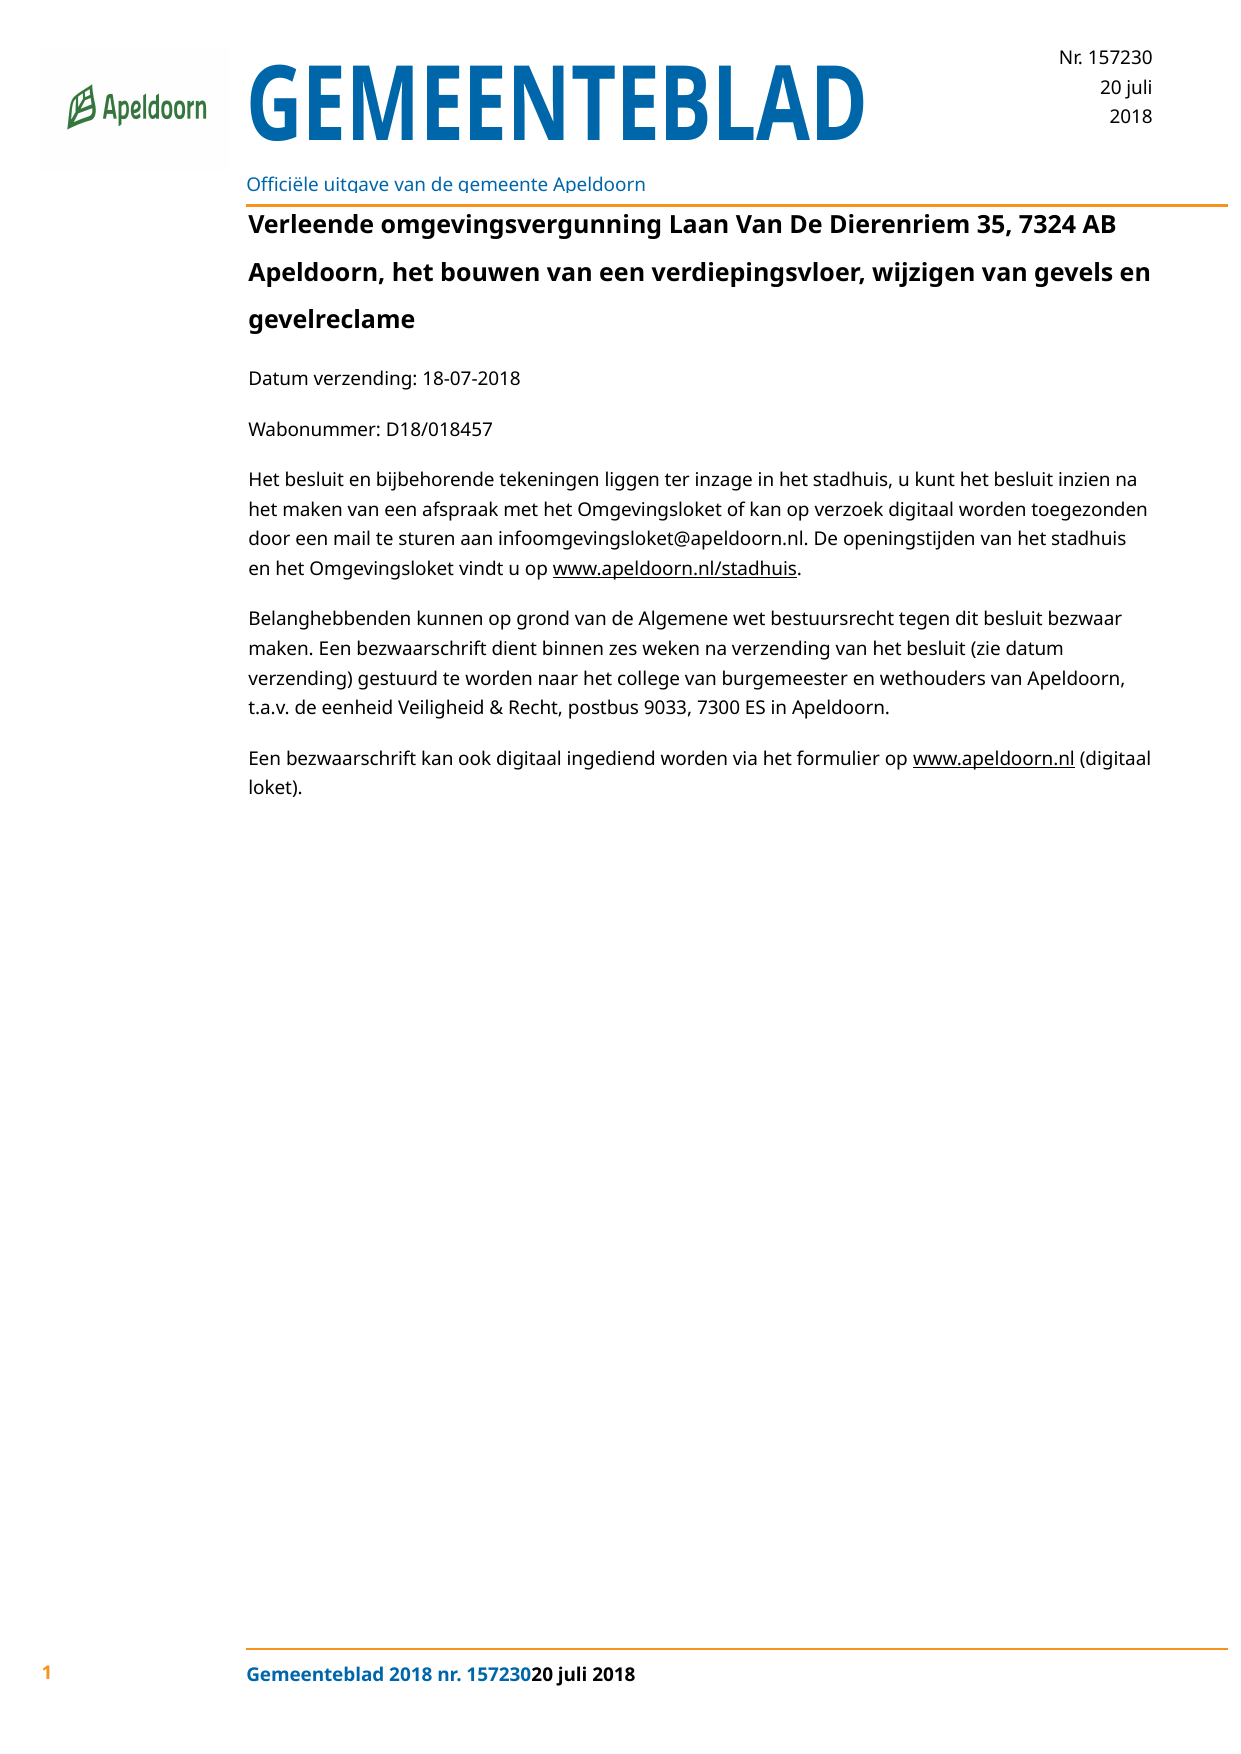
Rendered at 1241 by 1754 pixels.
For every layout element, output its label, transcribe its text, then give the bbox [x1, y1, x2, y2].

text Wabonummer: D18/018457 [248, 416, 1152, 442]
text Verleende omgevingsvergunning Laan Van De Dierenriem 35, 7324 AB Apeldoorn, het bouwen van een verdiepingsvloer, wijzigen van gevels en gevelreclame [248, 207, 1152, 336]
text Belanghebbenden kunnen op grond van de Algemene wet bestuursrecht tegen dit besluit bezwaar maken. Een bezwaarschrift dient binnen zes weken na verzending van het besluit (zie datum verzending) gestuurd te worden naar het college van burgemeester en wethouders van Apeldoorn, t.a.v. de eenheid Veiligheid & Recht, postbus 9033, 7300 ES in Apeldoorn. [248, 606, 1152, 720]
text Het besluit en bijbehorende tekeningen liggen ter inzage in het stadhuis, u kunt het besluit inzien na het maken van een afspraak met het Omgevingsloket of kan op verzoek digitaal worden toegezonden door een mail te sturen aan infoomgevingsloket@apeldoorn.nl. De openingstijden van het stadhuis en het Omgevingsloket vindt u op www.apeldoorn.nl/stadhuis. [248, 466, 1152, 581]
text Datum verzending: 18-07-2018 [248, 366, 1152, 391]
picture [41, 47, 231, 172]
text Een bezwaarschrift kan ook digitaal ingediend worden via het formulier op www.apeldoorn.nl (digitaal loket). [248, 745, 1152, 800]
